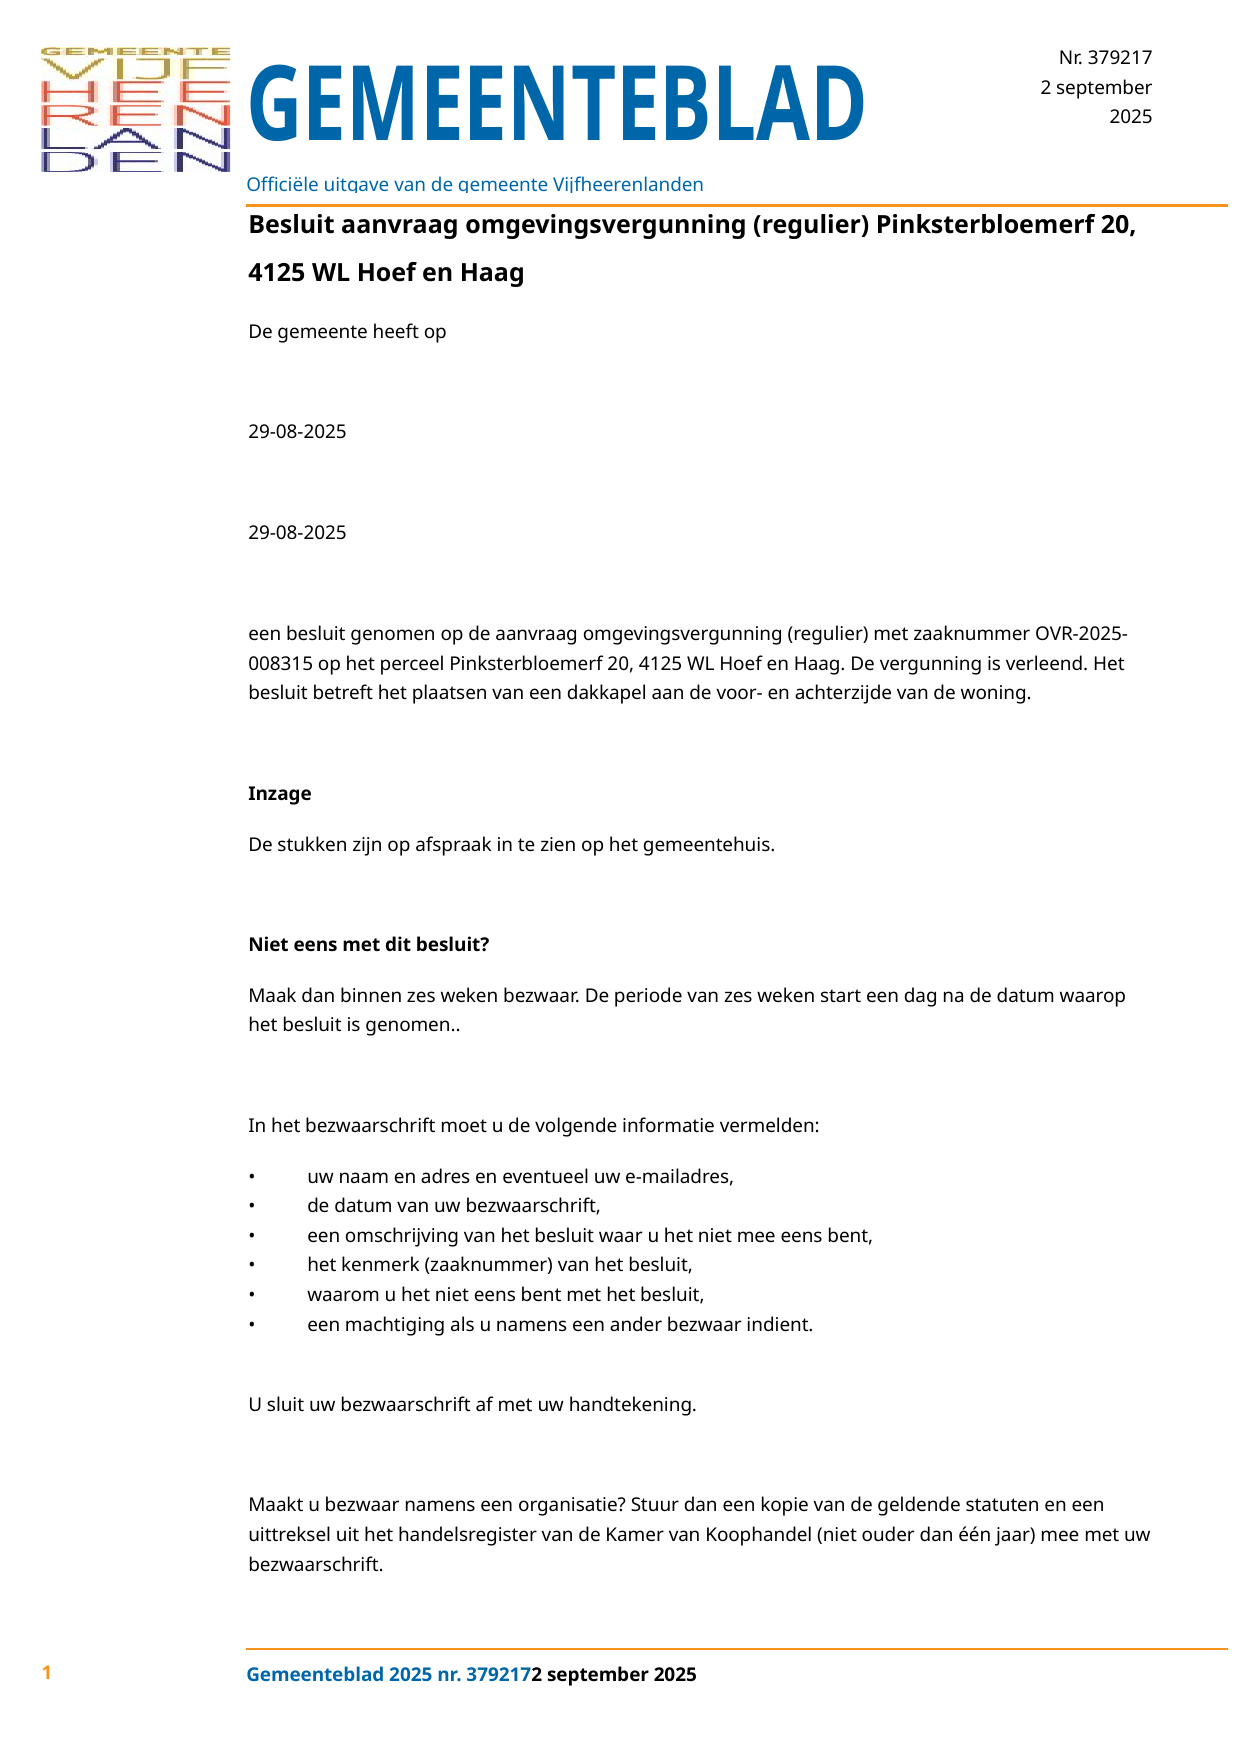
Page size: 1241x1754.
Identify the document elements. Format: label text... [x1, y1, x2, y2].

text In het bezwaarschrift moet u de volgende informatie vermelden: [248, 1112, 1152, 1138]
text Maakt u bezwaar namens een organisatie? Stuur dan een kopie van de geldende statuten en een uittreksel uit het handelsregister van de Kamer van Koophandel (niet ouder dan één jaar) mee met uw bezwaarschrift. [248, 1492, 1152, 1577]
text Niet eens met dit besluit? [248, 932, 1152, 957]
text 29-08-2025 [248, 419, 1152, 444]
picture [41, 47, 231, 172]
list een machtiging als u namens een ander bezwaar indient. [248, 1311, 1152, 1337]
list uw naam en adres en eventueel uw e-mailadres, [248, 1163, 1152, 1189]
text U sluit uw bezwaarschrift af met uw handtekening. [248, 1391, 1152, 1417]
text een besluit genomen op de aanvraag omgevingsvergunning (regulier) met zaaknummer OVR-2025-008315 op het perceel Pinksterbloemerf 20, 4125 WL Hoef en Haag. De vergunning is verleend. Het besluit betreft het plaatsen van een dakkapel aan de voor- en achterzijde van de woning. [248, 620, 1152, 705]
text De stukken zijn op afspraak in te zien op het gemeentehuis. [248, 831, 1152, 857]
text Inzage [248, 780, 1152, 806]
text De gemeente heeft op [248, 318, 1152, 344]
list het kenmerk (zaaknummer) van het besluit, [248, 1252, 1152, 1277]
text Maak dan binnen zes weken bezwaar. De periode van zes weken start een dag na de datum waarop het besluit is genomen.. [248, 982, 1152, 1037]
list de datum van uw bezwaarschrift, [248, 1192, 1152, 1218]
text 29-08-2025 [248, 519, 1152, 545]
list een omschrijving van het besluit waar u het niet mee eens bent, [248, 1222, 1152, 1248]
list waarom u het niet eens bent met het besluit, [248, 1281, 1152, 1307]
text Besluit aanvraag omgevingsvergunning (regulier) Pinksterbloemerf 20, 4125 WL Hoef en Haag [248, 207, 1152, 288]
